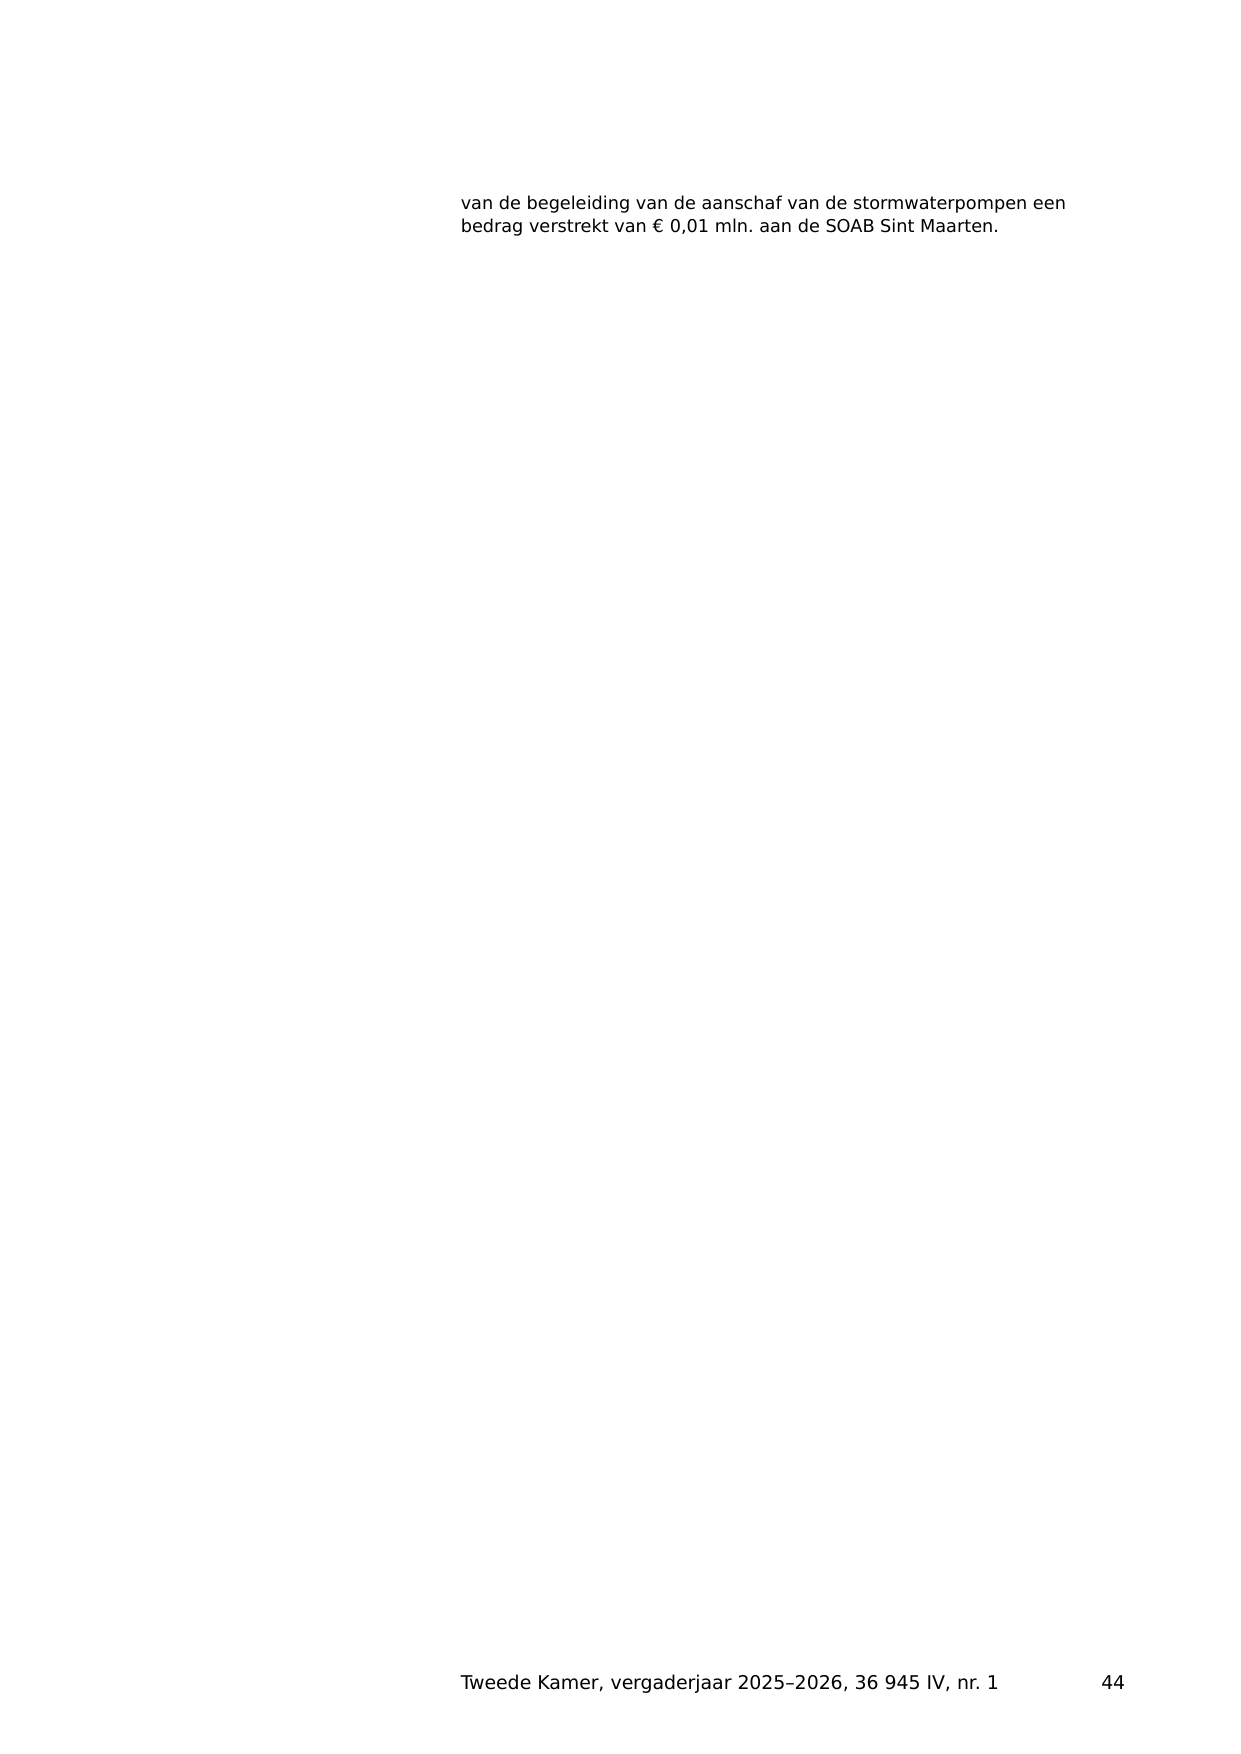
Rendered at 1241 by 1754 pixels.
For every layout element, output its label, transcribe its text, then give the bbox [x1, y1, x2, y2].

text van de begeleiding van de aanschaf van de stormwaterpompen een bedrag verstrekt van € 0,01 mln. aan de SOAB Sint Maarten. [461, 191, 1125, 237]
